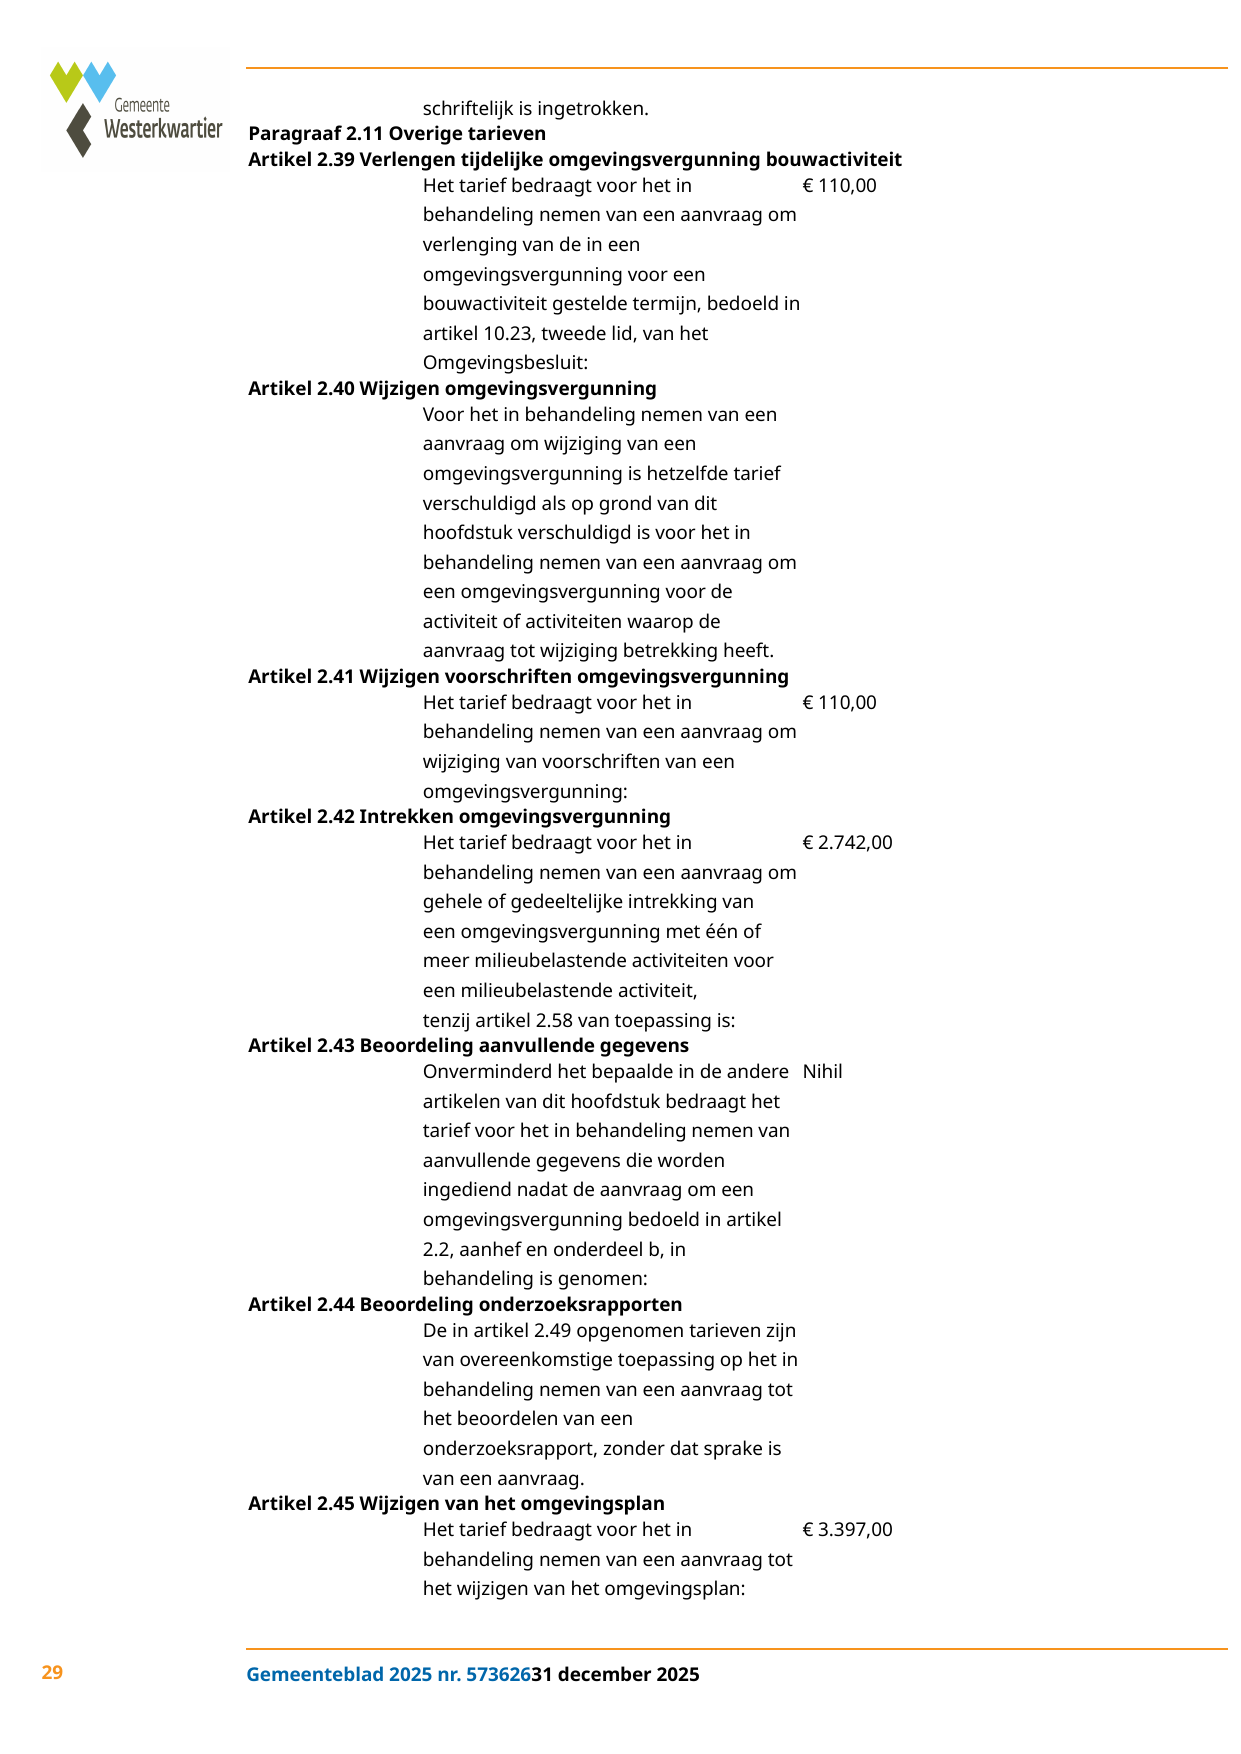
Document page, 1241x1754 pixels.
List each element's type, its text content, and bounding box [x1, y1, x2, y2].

table_cell [248, 829, 423, 1032]
table_cell [977, 1317, 1152, 1490]
table_cell € 110,00 [802, 689, 977, 803]
table_cell Voor het in behandeling nemen van een aanvraag om wijziging van een omgevingsvergunning is hetzelfde tarief verschuldigd als op grond van dit hoofdstuk verschuldigd is voor het in behandeling nemen van een aanvraag om een omgevingsvergunning voor de activiteit of activiteiten waarop de aanvraag tot wijziging betrekking heeft. [423, 401, 802, 663]
table_cell [977, 95, 1152, 121]
table_cell [248, 401, 423, 663]
table_cell Artikel 2.39 Verlengen tijdelijke omgevingsvergunning bouwactiviteit [248, 146, 977, 172]
table_cell € 2.742,00 [802, 829, 977, 1032]
table_cell [802, 401, 977, 663]
table_cell € 3.397,00 [802, 1516, 977, 1601]
table_cell [802, 1317, 977, 1490]
picture [41, 47, 231, 172]
table_cell Artikel 2.40 Wijzigen omgevingsvergunning [248, 375, 977, 401]
table_cell [977, 689, 1152, 803]
table_cell Nihil [802, 1058, 977, 1291]
table_cell Paragraaf 2.11 Overige tarieven [248, 121, 1152, 146]
table_cell Artikel 2.41 Wijzigen voorschriften omgevingsvergunning [248, 663, 977, 689]
table_cell [977, 1058, 1152, 1291]
table_cell Artikel 2.45 Wijzigen van het omgevingsplan [248, 1490, 977, 1516]
table_cell [977, 401, 1152, 663]
table_cell schriftelijk is ingetrokken. [423, 95, 802, 121]
table_cell € 110,00 [802, 172, 977, 375]
table_cell [248, 689, 423, 803]
table_cell Het tarief bedraagt voor het in behandeling nemen van een aanvraag om verlenging van de in een omgevingsvergunning voor een bouwactiviteit gestelde termijn, bedoeld in artikel 10.23, tweede lid, van het Omgevingsbesluit: [423, 172, 802, 375]
table_cell [248, 95, 423, 121]
table_cell [802, 95, 977, 121]
table_cell [977, 1516, 1152, 1601]
table_cell Onverminderd het bepaalde in de andere artikelen van dit hoofdstuk bedraagt het tarief voor het in behandeling nemen van aanvullende gegevens die worden ingediend nadat de aanvraag om een omgevingsvergunning bedoeld in artikel 2.2, aanhef en onderdeel b, in behandeling is genomen: [423, 1058, 802, 1291]
table_cell [977, 829, 1152, 1032]
table_cell [248, 1058, 423, 1291]
table_cell [248, 1317, 423, 1490]
table_cell Artikel 2.42 Intrekken omgevingsvergunning [248, 804, 977, 829]
table_cell Het tarief bedraagt voor het in behandeling nemen van een aanvraag om wijziging van voorschriften van een omgevingsvergunning: [423, 689, 802, 803]
table_cell Het tarief bedraagt voor het in behandeling nemen van een aanvraag om gehele of gedeeltelijke intrekking van een omgevingsvergunning met één of meer milieubelastende activiteiten voor een milieubelastende activiteit, tenzij artikel 2.58 van toepassing is: [423, 829, 802, 1032]
table_cell Artikel 2.43 Beoordeling aanvullende gegevens [248, 1033, 977, 1058]
table_cell [977, 172, 1152, 375]
table_cell [248, 172, 423, 375]
table_cell Het tarief bedraagt voor het in behandeling nemen van een aanvraag tot het wijzigen van het omgevingsplan: [423, 1516, 802, 1601]
table_cell [248, 1516, 423, 1601]
table_cell Artikel 2.44 Beoordeling onderzoeksrapporten [248, 1291, 977, 1317]
table_cell De in artikel 2.49 opgenomen tarieven zijn van overeenkomstige toepassing op het in behandeling nemen van een aanvraag tot het beoordelen van een onderzoeksrapport, zonder dat sprake is van een aanvraag. [423, 1317, 802, 1490]
